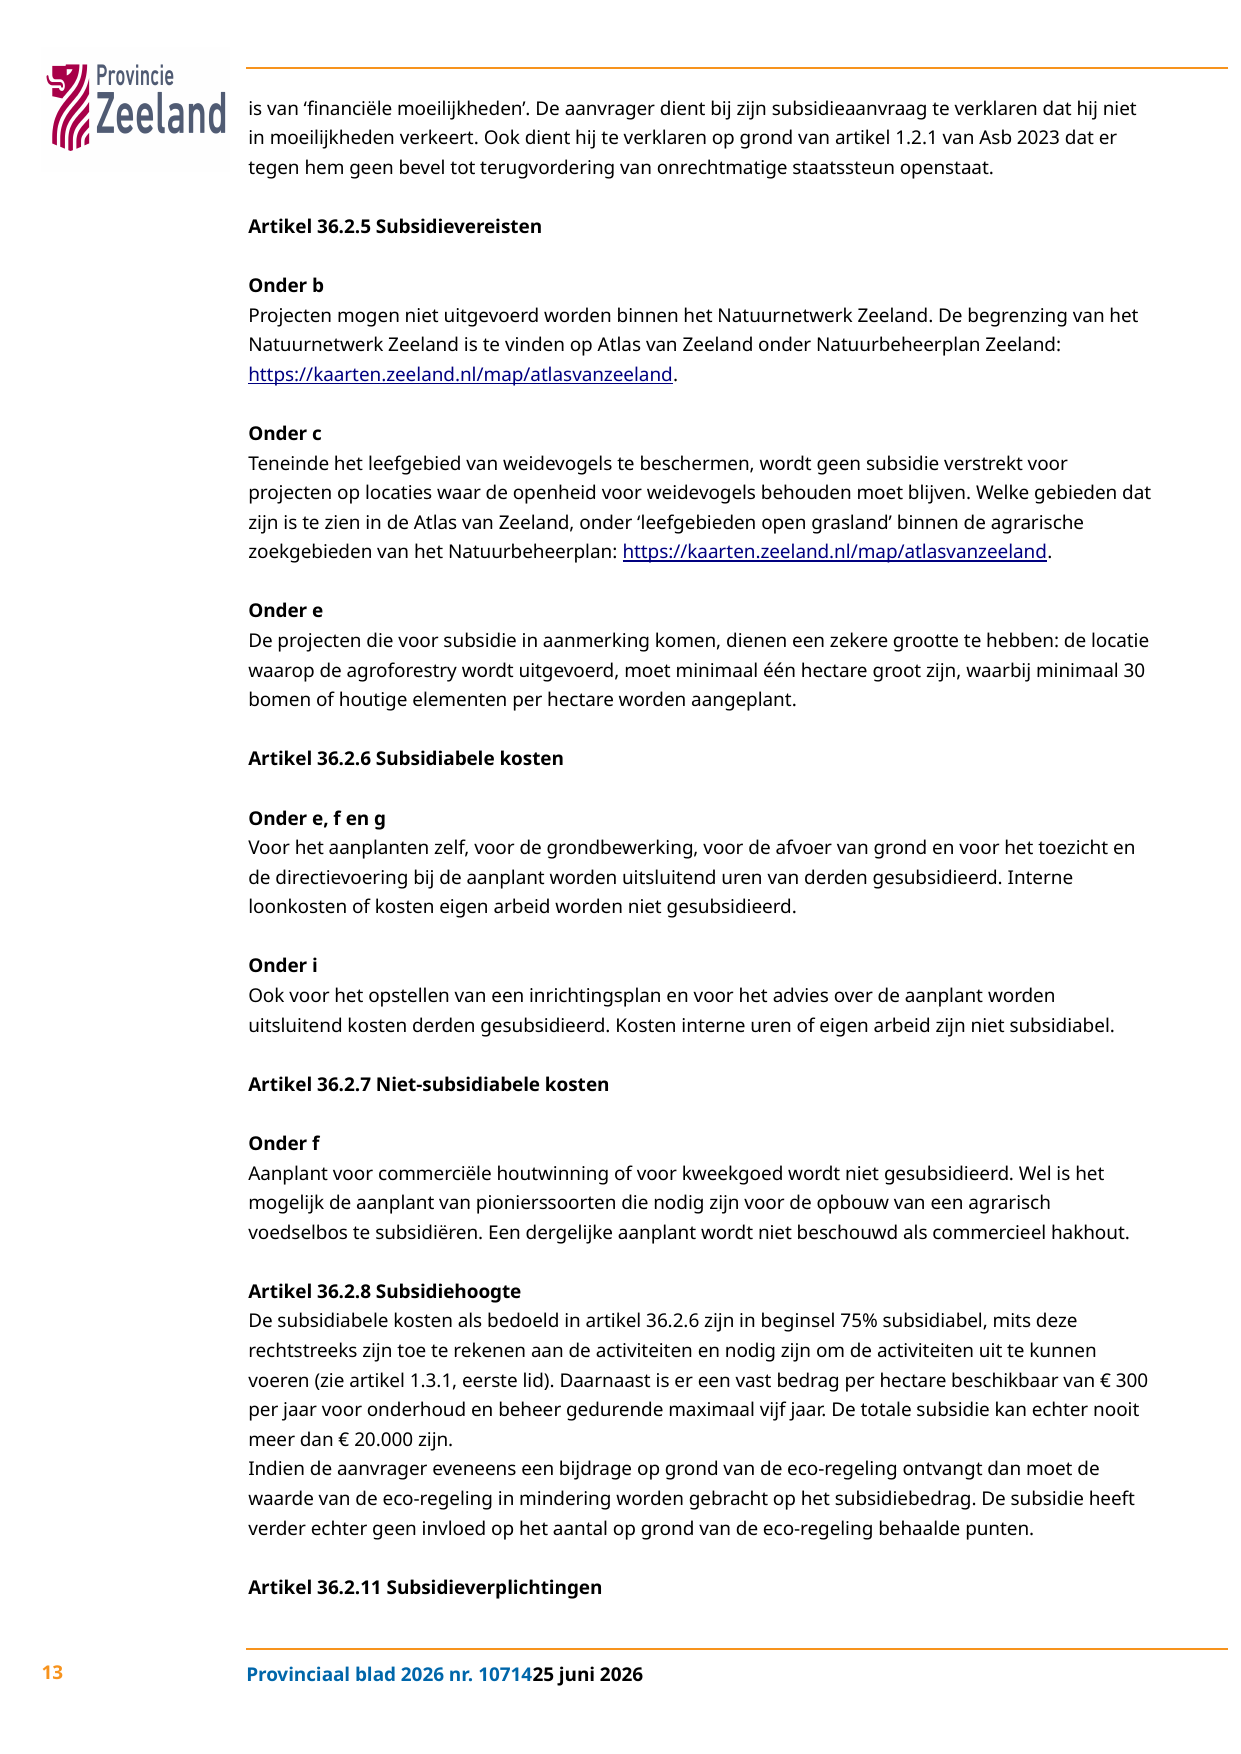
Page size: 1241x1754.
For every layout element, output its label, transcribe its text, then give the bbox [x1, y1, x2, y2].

text Teneinde het leefgebied van weidevogels te beschermen, wordt geen subsidie verstrekt voor projecten op locaties waar de openheid voor weidevogels behouden moet blijven. Welke gebieden dat zijn is te zien in de Atlas van Zeeland, onder ‘leefgebieden open grasland’ binnen de agrarische zoekgebieden van het Natuurbeheerplan: https://kaarten.zeeland.nl/map/atlasvanzeeland. [248, 450, 1152, 564]
text Artikel 36.2.6 Subsidiabele kosten [248, 746, 1152, 771]
text De projecten die voor subsidie in aanmerking komen, dienen een zekere grootte te hebben: de locatie waarop de agroforestry wordt uitgevoerd, moet minimaal één hectare groot zijn, waarbij minimaal 30 bomen of houtige elementen per hectare worden aangeplant. [248, 627, 1152, 712]
text Onder c [248, 420, 1152, 446]
text Onder i [248, 953, 1152, 978]
text Onder e [248, 598, 1152, 623]
text Ook voor het opstellen van een inrichtingsplan en voor het advies over de aanplant worden uitsluitend kosten derden gesubsidieerd. Kosten interne uren of eigen arbeid zijn niet subsidiabel. [248, 982, 1152, 1038]
picture [41, 47, 231, 172]
text Onder e, f en g [248, 805, 1152, 831]
text Onder f [248, 1130, 1152, 1156]
text Artikel 36.2.7 Niet-subsidiabele kosten [248, 1071, 1152, 1097]
text is van ‘financiële moeilijkheden’. De aanvrager dient bij zijn subsidieaanvraag te verklaren dat hij niet in moeilijkheden verkeert. Ook dient hij te verklaren op grond van artikel 1.2.1 van Asb 2023 dat er tegen hem geen bevel tot terugvordering van onrechtmatige staatssteun openstaat. [248, 95, 1152, 180]
text Artikel 36.2.5 Subsidievereisten [248, 213, 1152, 239]
text Indien de aanvrager eveneens een bijdrage op grond van de eco-regeling ontvangt dan moet de waarde van de eco-regeling in mindering worden gebracht op het subsidiebedrag. De subsidie heeft verder echter geen invloed op het aantal op grond van de eco-regeling behaalde punten. [248, 1456, 1152, 1541]
text Aanplant voor commerciële houtwinning of voor kweekgoed wordt niet gesubsidieerd. Wel is het mogelijk de aanplant van pionierssoorten die nodig zijn voor de opbouw van een agrarisch voedselbos te subsidiëren. Een dergelijke aanplant wordt niet beschouwd als commercieel hakhout. [248, 1160, 1152, 1245]
text Voor het aanplanten zelf, voor de grondbewerking, voor de afvoer van grond en voor het toezicht en de directievoering bij de aanplant worden uitsluitend uren van derden gesubsidieerd. Interne loonkosten of kosten eigen arbeid worden niet gesubsidieerd. [248, 834, 1152, 919]
text Onder b [248, 272, 1152, 298]
text Artikel 36.2.8 Subsidiehoogte [248, 1278, 1152, 1304]
text De subsidiabele kosten als bedoeld in artikel 36.2.6 zijn in beginsel 75% subsidiabel, mits deze rechtstreeks zijn toe te rekenen aan de activiteiten en nodig zijn om de activiteiten uit te kunnen voeren (zie artikel 1.3.1, eerste lid). Daarnaast is er een vast bedrag per hectare beschikbaar van € 300 per jaar voor onderhoud en beheer gedurende maximaal vijf jaar. De totale subsidie kan echter nooit meer dan € 20.000 zijn. [248, 1308, 1152, 1452]
text Projecten mogen niet uitgevoerd worden binnen het Natuurnetwerk Zeeland. De begrenzing van het Natuurnetwerk Zeeland is te vinden op Atlas van Zeeland onder Natuurbeheerplan Zeeland: https://kaarten.zeeland.nl/map/atlasvanzeeland. [248, 302, 1152, 387]
text Artikel 36.2.11 Subsidieverplichtingen [248, 1574, 1152, 1600]
